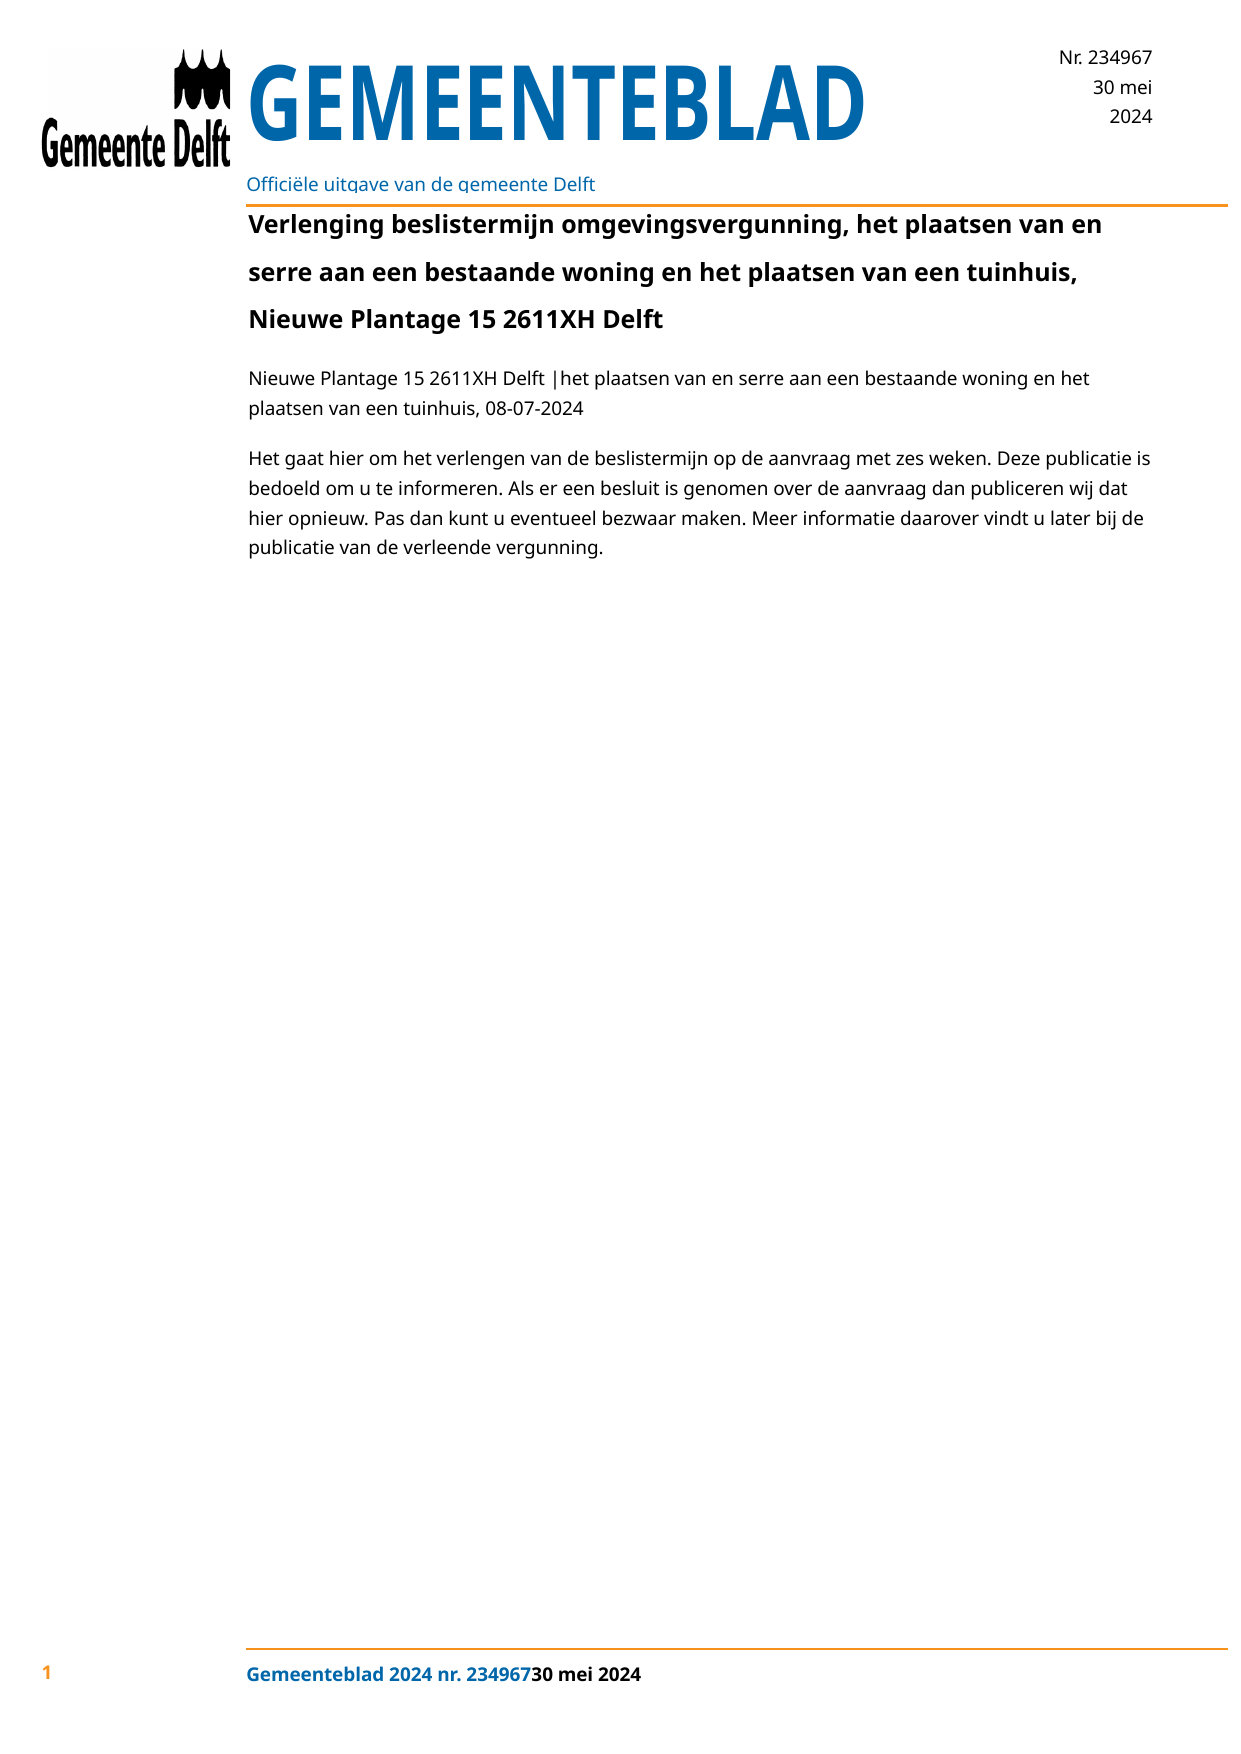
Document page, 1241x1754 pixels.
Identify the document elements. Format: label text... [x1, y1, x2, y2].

text Verlenging beslistermijn omgevingsvergunning, het plaatsen van en serre aan een bestaande woning en het plaatsen van een tuinhuis, Nieuwe Plantage 15 2611XH Delft [248, 207, 1152, 336]
picture [41, 47, 231, 172]
text Het gaat hier om het verlengen van de beslistermijn op de aanvraag met zes weken. Deze publicatie is bedoeld om u te informeren. Als er een besluit is genomen over de aanvraag dan publiceren wij dat hier opnieuw. Pas dan kunt u eventueel bezwaar maken. Meer informatie daarover vindt u later bij de publicatie van de verleende vergunning. [248, 446, 1152, 560]
text Nieuwe Plantage 15 2611XH Delft |het plaatsen van en serre aan een bestaande woning en het plaatsen van een tuinhuis, 08-07-2024 [248, 366, 1152, 421]
